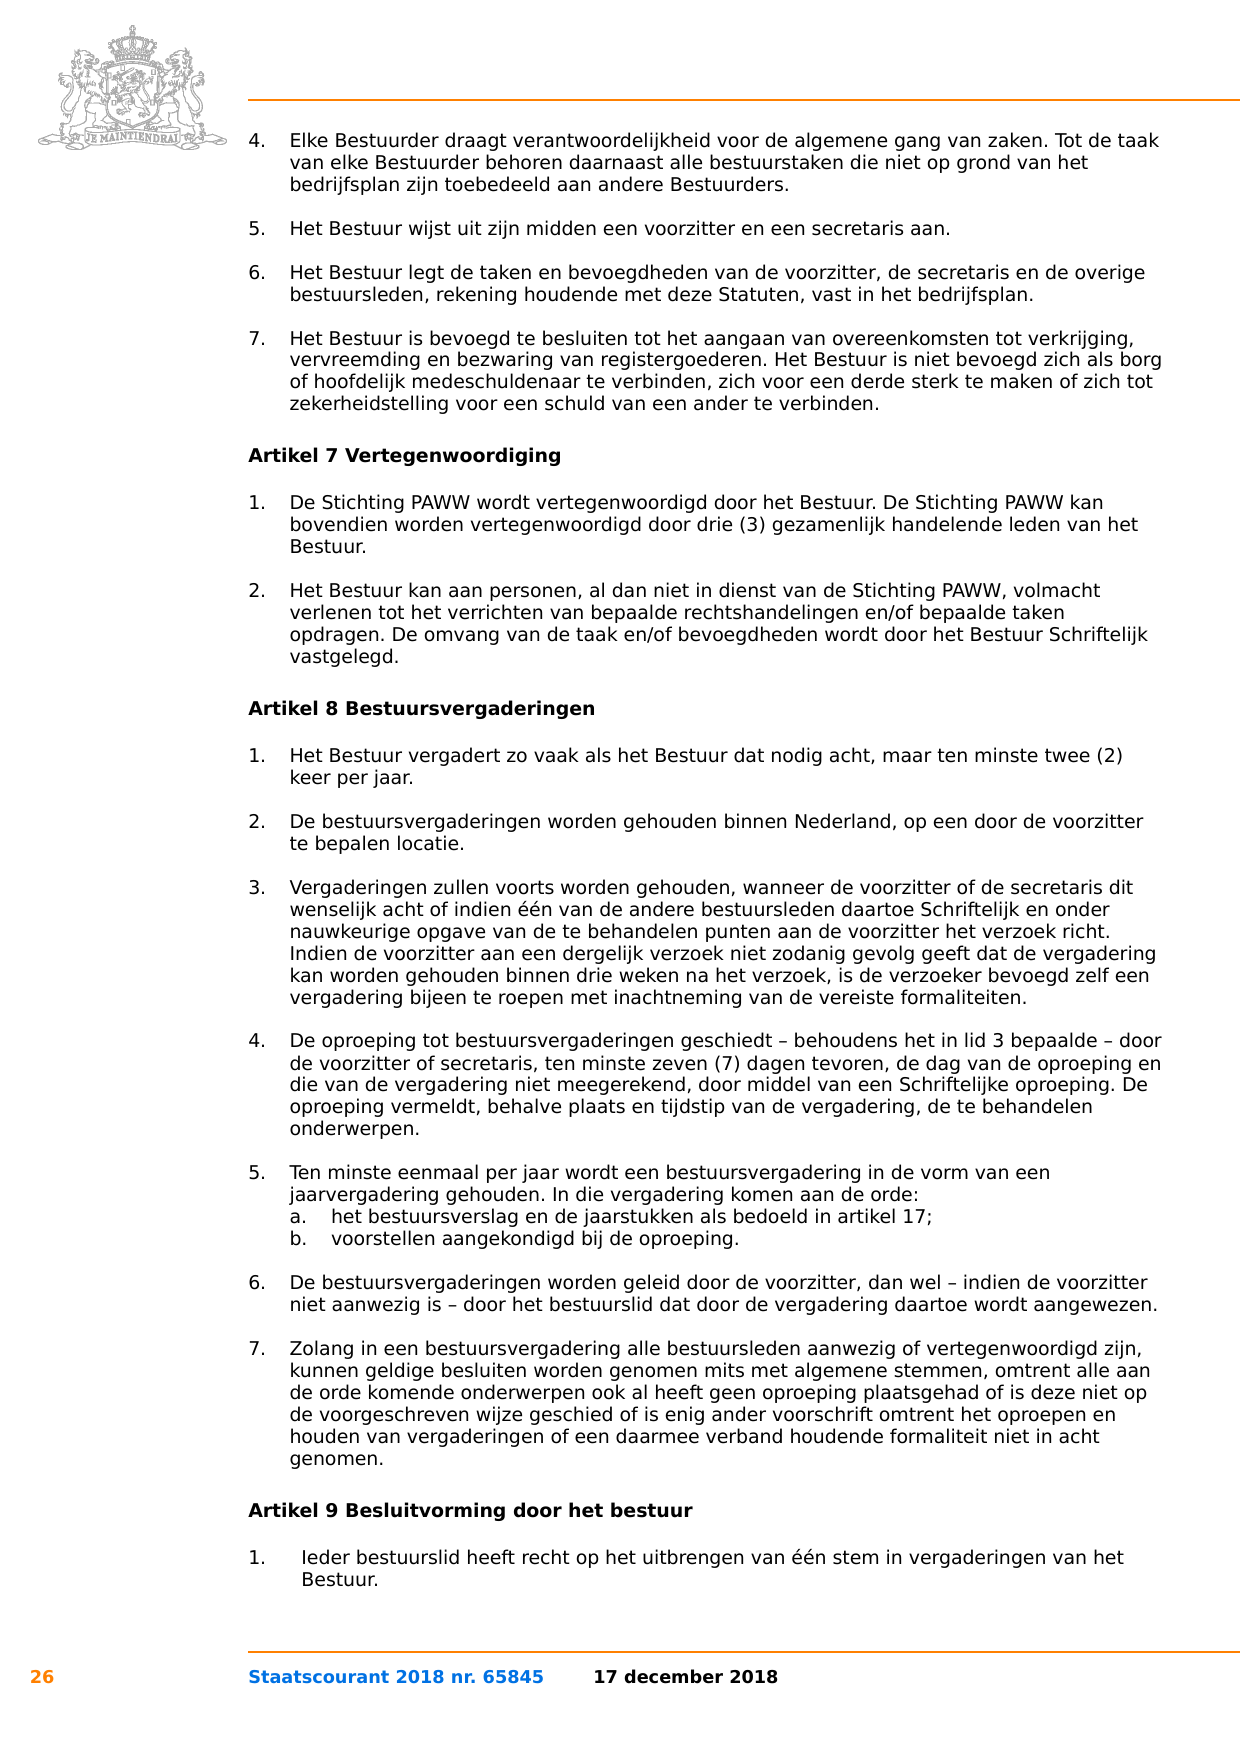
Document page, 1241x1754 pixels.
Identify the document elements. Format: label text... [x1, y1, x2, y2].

subtitle Artikel 8 Bestuursvergaderingen [248, 698, 1163, 720]
subtitle Artikel 9 Besluitvorming door het bestuur [248, 1500, 1163, 1522]
text 5. Ten minste eenmaal per jaar wordt een bestuursvergadering in de vorm van een jaarvergadering gehouden. In die vergadering komen aan de orde: [248, 1162, 1163, 1206]
text 2. Het Bestuur kan aan personen, al dan niet in dienst van de Stichting PAWW, volmacht verlenen tot het verrichten van bepaalde rechtshandelingen en/of bepaalde taken opdragen. De omvang van de taak en/of bevoegdheden wordt door het Bestuur Schriftelijk vastgelegd. [248, 580, 1163, 668]
text 7. Zolang in een bestuursvergadering alle bestuursleden aanwezig of vertegenwoordigd zijn, kunnen geldige besluiten worden genomen mits met algemene stemmen, omtrent alle aan de orde komende onderwerpen ook al heeft geen oproeping plaatsgehad of is deze niet op de voorgeschreven wijze geschied of is enig ander voorschrift omtrent het oproepen en houden van vergaderingen of een daarmee verband houdende formaliteit niet in acht genomen. [248, 1338, 1163, 1470]
picture [38, 25, 227, 150]
text 5. Het Bestuur wijst uit zijn midden een voorzitter en een secretaris aan. [248, 218, 1163, 240]
text 2. De bestuursvergaderingen worden gehouden binnen Nederland, op een door de voorzitter te bepalen locatie. [248, 811, 1163, 855]
text 7. Het Bestuur is bevoegd te besluiten tot het aangaan van overeenkomsten tot verkrijging, vervreemding en bezwaring van registergoederen. Het Bestuur is niet bevoegd zich als borg of hoofdelijk medeschuldenaar te verbinden, zich voor een derde sterk te maken of zich tot zekerheidstelling voor een schuld van een ander te verbinden. [248, 327, 1163, 415]
subtitle Artikel 7 Vertegenwoordiging [248, 445, 1163, 467]
text 1. De Stichting PAWW wordt vertegenwoordigd door het Bestuur. De Stichting PAWW kan bovendien worden vertegenwoordigd door drie (3) gezamenlijk handelende leden van het Bestuur. [248, 492, 1163, 558]
text 6. Het Bestuur legt de taken en bevoegdheden van de voorzitter, de secretaris en de overige bestuursleden, rekening houdende met deze Statuten, vast in het bedrijfsplan. [248, 262, 1163, 306]
text 1. Het Bestuur vergadert zo vaak als het Bestuur dat nodig acht, maar ten minste twee (2) keer per jaar. [248, 745, 1163, 789]
text 4. Elke Bestuurder draagt verantwoordelijkheid voor de algemene gang van zaken. Tot de taak van elke Bestuurder behoren daarnaast alle bestuurstaken die niet op grond van het bedrijfsplan zijn toebedeeld aan andere Bestuurders. [248, 130, 1163, 196]
text a. het bestuursverslag en de jaarstukken als bedoeld in artikel 17; [289, 1206, 1163, 1228]
text 3. Vergaderingen zullen voorts worden gehouden, wanneer de voorzitter of de secretaris dit wenselijk acht of indien één van de andere bestuursleden daartoe Schriftelijk en onder nauwkeurige opgave van de te behandelen punten aan de voorzitter het verzoek richt. Indien de voorzitter aan een dergelijk verzoek niet zodanig gevolg geeft dat de vergadering kan worden gehouden binnen drie weken na het verzoek, is de verzoeker bevoegd zelf een vergadering bijeen te roepen met inachtneming van de vereiste formaliteiten. [248, 877, 1163, 1008]
text 1. Ieder bestuurslid heeft recht op het uitbrengen van één stem in vergaderingen van het Bestuur. [248, 1547, 1163, 1591]
text b. voorstellen aangekondigd bij de oproeping. [289, 1228, 1163, 1250]
text 6. De bestuursvergaderingen worden geleid door de voorzitter, dan wel – indien de voorzitter niet aanwezig is – door het bestuurslid dat door de vergadering daartoe wordt aangewezen. [248, 1272, 1163, 1316]
text 4. De oproeping tot bestuursvergaderingen geschiedt – behoudens het in lid 3 bepaalde – door de voorzitter of secretaris, ten minste zeven (7) dagen tevoren, de dag van de oproeping en die van de vergadering niet meegerekend, door middel van een Schriftelijke oproeping. De oproeping vermeldt, behalve plaats en tijdstip van de vergadering, de te behandelen onderwerpen. [248, 1030, 1163, 1140]
